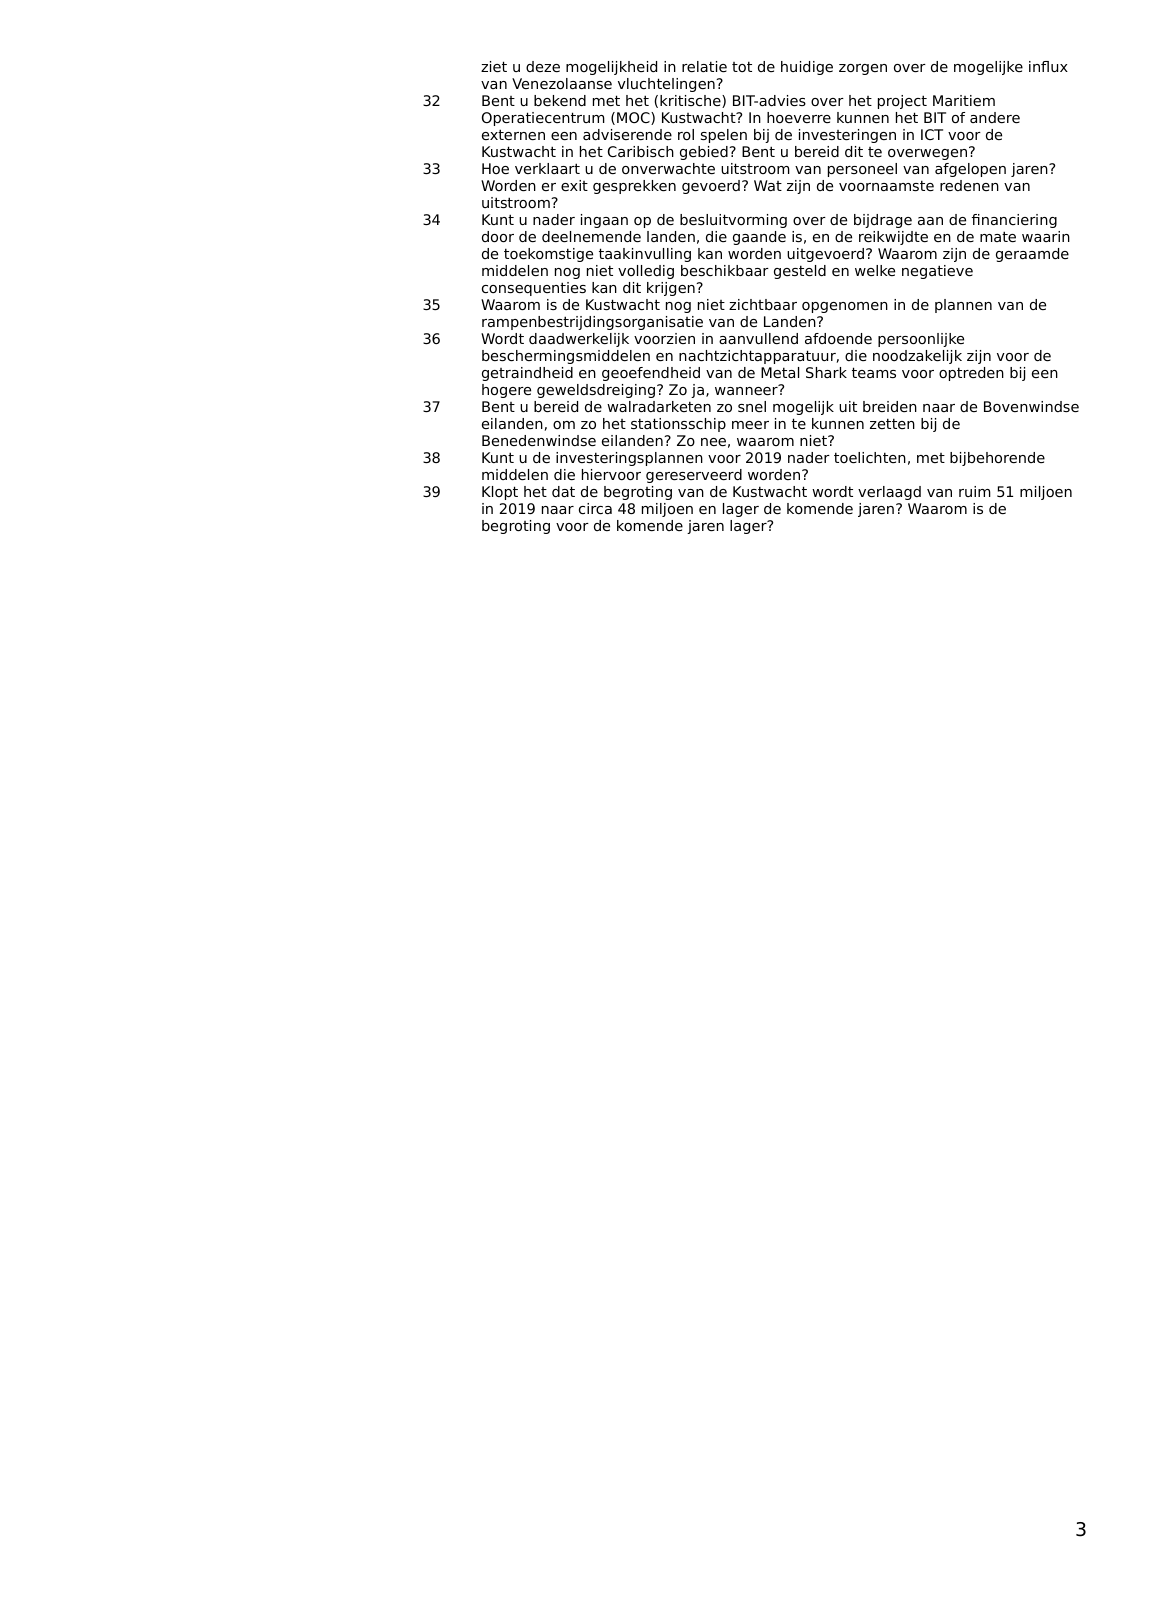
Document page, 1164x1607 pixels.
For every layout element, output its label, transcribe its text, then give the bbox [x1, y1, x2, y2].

table_cell 32 [422, 93, 475, 161]
table_cell Wordt daadwerkelijk voorzien in aanvullend afdoende persoonlijke beschermingsmiddelen en nachtzichtapparatuur, die noodzakelijk zijn voor de getraindheid en geoefendheid van de Metal Shark teams voor optreden bij een hogere geweldsdreiging? Zo ja, wanneer? [475, 331, 1087, 399]
table_cell Bent u bekend met het (kritische) BIT-advies over het project Maritiem Operatiecentrum (MOC) Kustwacht? In hoeverre kunnen het BIT of andere externen een adviserende rol spelen bij de investeringen in ICT voor de Kustwacht in het Caribisch gebied? Bent u bereid dit te overwegen? [475, 93, 1087, 161]
table_cell 35 [422, 297, 475, 331]
table_cell Hoe verklaart u de onverwachte uitstroom van personeel van afgelopen jaren? Worden er exit gesprekken gevoerd? Wat zijn de voornaamste redenen van uitstroom? [475, 161, 1087, 212]
table_cell Kunt u de investeringsplannen voor 2019 nader toelichten, met bijbehorende middelen die hiervoor gereserveerd worden? [475, 450, 1087, 483]
table_cell 39 [422, 484, 475, 534]
table_cell 34 [422, 212, 475, 297]
table_cell [422, 59, 475, 93]
table_cell Waarom is de Kustwacht nog niet zichtbaar opgenomen in de plannen van de rampenbestrijdingsorganisatie van de Landen? [475, 297, 1087, 331]
table_cell ziet u deze mogelijkheid in relatie tot de huidige zorgen over de mogelijke influx van Venezolaanse vluchtelingen? [475, 59, 1087, 93]
table_cell Klopt het dat de begroting van de Kustwacht wordt verlaagd van ruim 51 miljoen in 2019 naar circa 48 miljoen en lager de komende jaren? Waarom is de begroting voor de komende jaren lager? [475, 484, 1087, 534]
table_cell 33 [422, 161, 475, 212]
table_cell Kunt u nader ingaan op de besluitvorming over de bijdrage aan de financiering door de deelnemende landen, die gaande is, en de reikwijdte en de mate waarin de toekomstige taakinvulling kan worden uitgevoerd? Waarom zijn de geraamde middelen nog niet volledig beschikbaar gesteld en welke negatieve consequenties kan dit krijgen? [475, 212, 1087, 297]
table_cell 36 [422, 331, 475, 399]
table_cell 37 [422, 399, 475, 449]
table_cell Bent u bereid de walradarketen zo snel mogelijk uit breiden naar de Bovenwindse eilanden, om zo het stationsschip meer in te kunnen zetten bij de Benedenwindse eilanden? Zo nee, waarom niet? [475, 399, 1087, 449]
table_cell 38 [422, 450, 475, 483]
